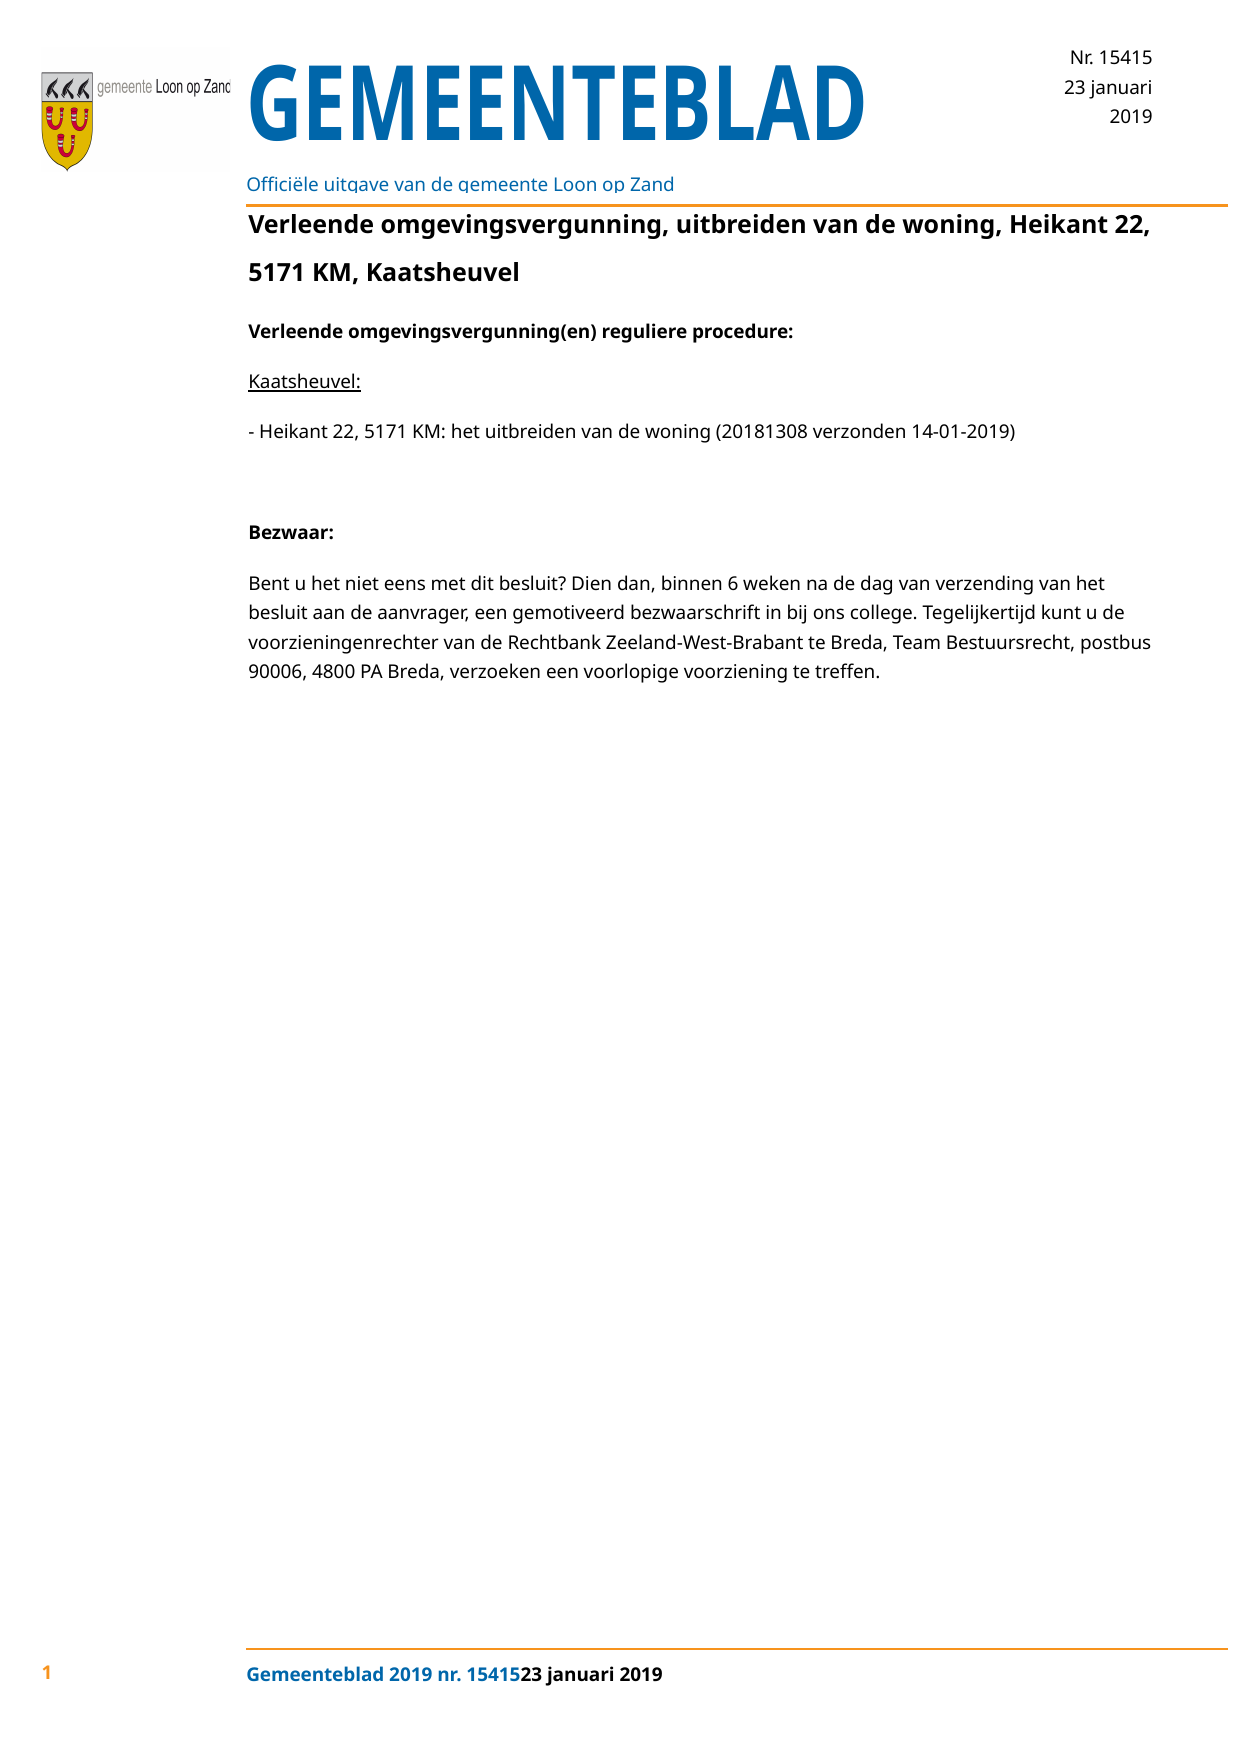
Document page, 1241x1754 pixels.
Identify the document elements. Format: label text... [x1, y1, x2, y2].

text Verleende omgevingsvergunning(en) reguliere procedure: [248, 318, 1152, 344]
text Kaatsheuvel: [248, 368, 1152, 394]
text Bent u het niet eens met dit besluit? Dien dan, binnen 6 weken na de dag van verzending van het besluit aan de aanvrager, een gemotiveerd bezwaarschrift in bij ons college. Tegelijkertijd kunt u de voorzieningenrechter van de Rechtbank Zeeland-West-Brabant te Breda, Team Bestuursrecht, postbus 90006, 4800 PA Breda, verzoeken een voorlopige voorziening te treffen. [248, 570, 1152, 684]
text Verleende omgevingsvergunning, uitbreiden van de woning, Heikant 22, 5171 KM, Kaatsheuvel [248, 207, 1152, 288]
text Bezwaar: [248, 519, 1152, 545]
text - Heikant 22, 5171 KM: het uitbreiden van de woning (20181308 verzonden 14-01-2019) [248, 419, 1152, 444]
picture [41, 47, 231, 172]
